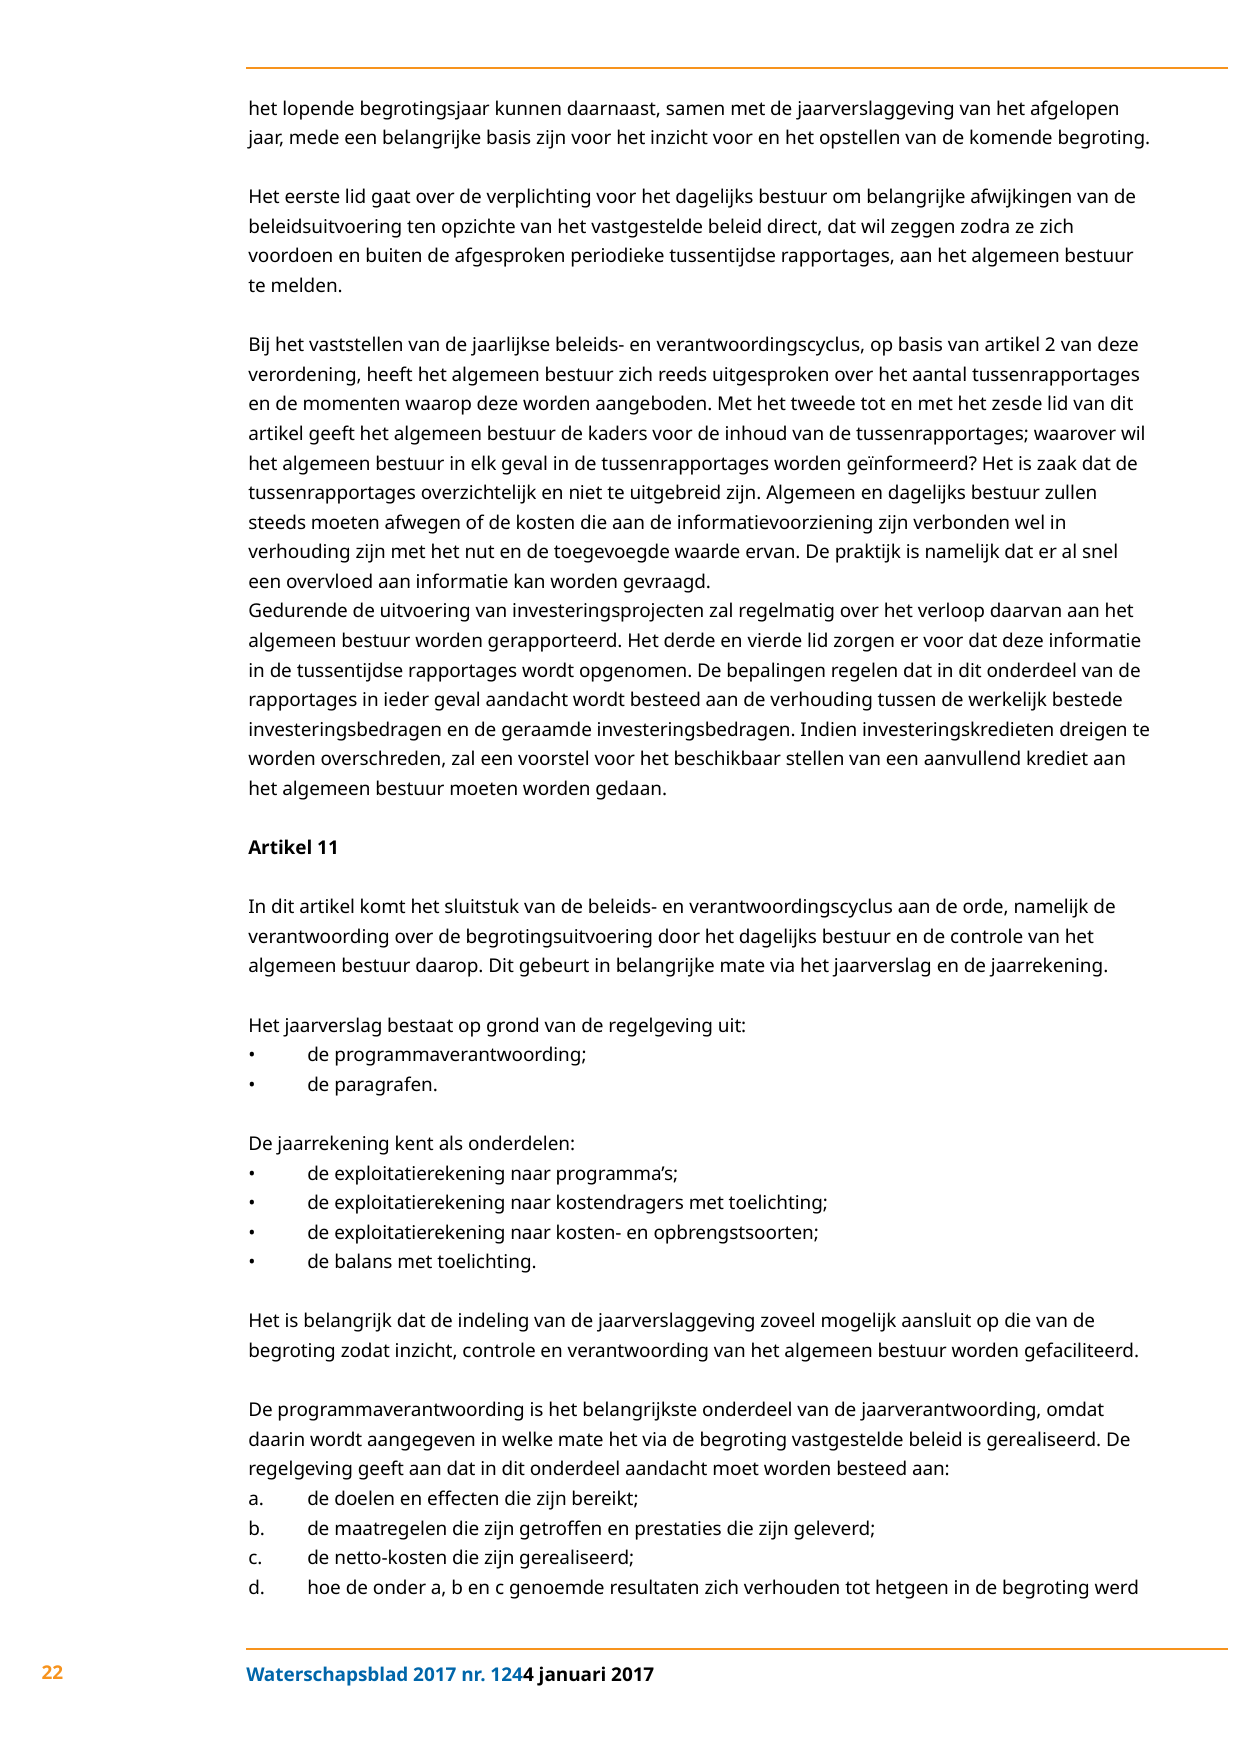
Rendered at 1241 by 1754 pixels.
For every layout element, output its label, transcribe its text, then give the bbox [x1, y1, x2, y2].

text In dit artikel komt het sluitstuk van de beleids- en verantwoordingscyclus aan de orde, namelijk de verantwoording over de begrotingsuitvoering door het dagelijks bestuur en de controle van het algemeen bestuur daarop. Dit gebeurt in belangrijke mate via het jaarverslag en de jaarrekening. [248, 893, 1152, 978]
list de exploitatierekening naar programma’s; [248, 1160, 1152, 1186]
text De jaarrekening kent als onderdelen: [248, 1130, 1152, 1156]
text Het is belangrijk dat de indeling van de jaarverslaggeving zoveel mogelijk aansluit op die van de begroting zodat inzicht, controle en verantwoording van het algemeen bestuur worden gefaciliteerd. [248, 1308, 1152, 1363]
list de programmaverantwoording; [248, 1041, 1152, 1067]
picture [41, 47, 231, 172]
text Gedurende de uitvoering van investeringsprojecten zal regelmatig over het verloop daarvan aan het algemeen bestuur worden gerapporteerd. Het derde en vierde lid zorgen er voor dat deze informatie in de tussentijdse rapportages wordt opgenomen. De bepalingen regelen dat in dit onderdeel van de rapportages in ieder geval aandacht wordt besteed aan de verhouding tussen de werkelijk bestede investeringsbedragen en de geraamde investeringsbedragen. Indien investeringskredieten dreigen te worden overschreden, zal een voorstel voor het beschikbaar stellen van een aanvullend krediet aan het algemeen bestuur moeten worden gedaan. [248, 598, 1152, 801]
list de doelen en effecten die zijn bereikt; [248, 1485, 1152, 1511]
list hoe de onder a, b en c genoemde resultaten zich verhouden tot hetgeen in de begroting werd [248, 1574, 1152, 1600]
list de balans met toelichting. [248, 1248, 1152, 1274]
list de exploitatierekening naar kosten- en opbrengstsoorten; [248, 1219, 1152, 1245]
text Artikel 11 [248, 834, 1152, 860]
list de paragrafen. [248, 1071, 1152, 1097]
list de exploitatierekening naar kostendragers met toelichting; [248, 1189, 1152, 1215]
text Het eerste lid gaat over de verplichting voor het dagelijks bestuur om belangrijke afwijkingen van de beleidsuitvoering ten opzichte van het vastgestelde beleid direct, dat wil zeggen zodra ze zich voordoen en buiten de afgesproken periodieke tussentijdse rapportages, aan het algemeen bestuur te melden. [248, 183, 1152, 298]
list de maatregelen die zijn getroffen en prestaties die zijn geleverd; [248, 1515, 1152, 1541]
text het lopende begrotingsjaar kunnen daarnaast, samen met de jaarverslaggeving van het afgelopen jaar, mede een belangrijke basis zijn voor het inzicht voor en het opstellen van de komende begroting. [248, 95, 1152, 150]
text De programmaverantwoording is het belangrijkste onderdeel van de jaarverantwoording, omdat daarin wordt aangegeven in welke mate het via de begroting vastgestelde beleid is gerealiseerd. De regelgeving geeft aan dat in dit onderdeel aandacht moet worden besteed aan: [248, 1396, 1152, 1481]
list de netto-kosten die zijn gerealiseerd; [248, 1544, 1152, 1570]
text Bij het vaststellen van de jaarlijkse beleids- en verantwoordingscyclus, op basis van artikel 2 van deze verordening, heeft het algemeen bestuur zich reeds uitgesproken over het aantal tussenrapportages en de momenten waarop deze worden aangeboden. Met het tweede tot en met het zesde lid van dit artikel geeft het algemeen bestuur de kaders voor de inhoud van de tussenrapportages; waarover wil het algemeen bestuur in elk geval in de tussenrapportages worden geïnformeerd? Het is zaak dat de tussenrapportages overzichtelijk en niet te uitgebreid zijn. Algemeen en dagelijks bestuur zullen steeds moeten afwegen of de kosten die aan de informatievoorziening zijn verbonden wel in verhouding zijn met het nut en de toegevoegde waarde ervan. De praktijk is namelijk dat er al snel een overvloed aan informatie kan worden gevraagd. [248, 331, 1152, 594]
text Het jaarverslag bestaat op grond van de regelgeving uit: [248, 1012, 1152, 1038]
